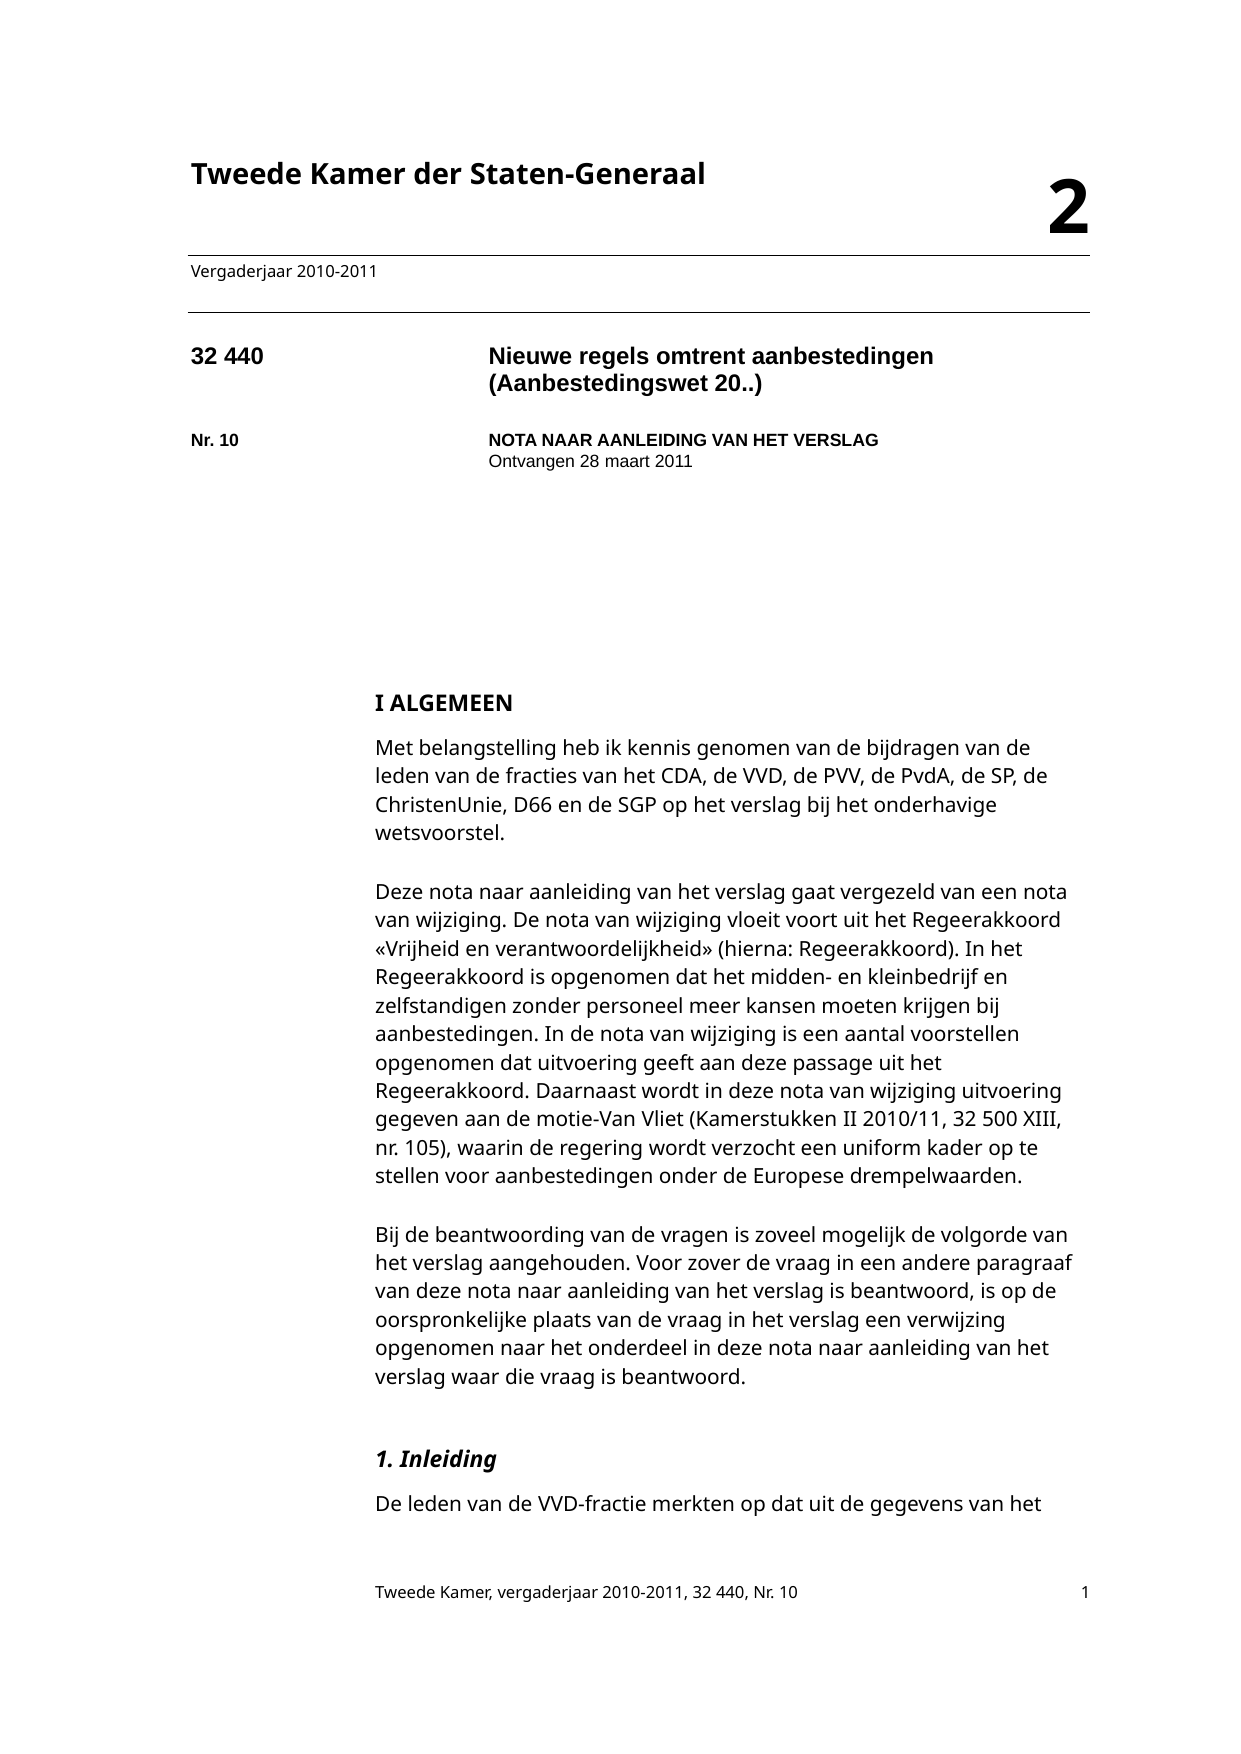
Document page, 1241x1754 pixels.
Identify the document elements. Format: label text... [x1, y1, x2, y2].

table_cell Vergaderjaar 2010-2011 [188, 256, 485, 312]
table_cell Nieuwe regels omtrent aanbestedingen (Aanbestedingswet 20..) [485, 339, 1090, 427]
table_cell NOTA NAAR AANLEIDING VAN HET VERSLAG Ontvangen 28 maart 2011 [485, 427, 1090, 546]
table_cell [485, 256, 1090, 312]
table_header 2 [910, 150, 1090, 255]
subtitle 1. Inleiding [375, 1443, 1090, 1474]
text Met belangstelling heb ik kennis genomen van de bijdragen van de leden van de fracties van het CDA, de VVD, de PVV, de PvdA, de SP, de ChristenUnie, D66 en de SGP op het verslag bij het onderhavige wetsvoorstel. [375, 733, 1090, 847]
text Bij de beantwoording van de vragen is zoveel mogelijk de volgorde van het verslag aangehouden. Voor zover de vraag in een andere paragraaf van deze nota naar aanleiding van het verslag is beantwoord, is op de oorspronkelijke plaats van de vraag in het verslag een verwijzing opgenomen naar het onderdeel in deze nota naar aanleiding van het verslag waar die vraag is beantwoord. [375, 1220, 1090, 1390]
text De leden van de VVD-fractie merkten op dat uit de gegevens van het [375, 1489, 1090, 1518]
table_header Tweede Kamer der Staten-Generaal [188, 150, 909, 255]
subtitle I ALGEMEEN [375, 687, 1090, 718]
table_cell 32 440 [188, 339, 485, 427]
table_cell Nr. 10 [188, 427, 485, 546]
table_cell [188, 313, 485, 339]
text Deze nota naar aanleiding van het verslag gaat vergezeld van een nota van wijziging. De nota van wijziging vloeit voort uit het Regeerakkoord «Vrijheid en verantwoordelijkheid» (hierna: Regeerakkoord). In het Regeerakkoord is opgenomen dat het midden- en kleinbedrijf en zelfstandigen zonder personeel meer kansen moeten krijgen bij aanbestedingen. In de nota van wijziging is een aantal voorstellen opgenomen dat uitvoering geeft aan deze passage uit het Regeerakkoord. Daarnaast wordt in deze nota van wijziging uitvoering gegeven aan de motie-Van Vliet (Kamerstukken II 2010/11, 32 500 XIII, nr. 105), waarin de regering wordt verzocht een uniform kader op te stellen voor aanbestedingen onder de Europese drempelwaarden. [375, 877, 1090, 1190]
table_cell [485, 313, 1090, 339]
